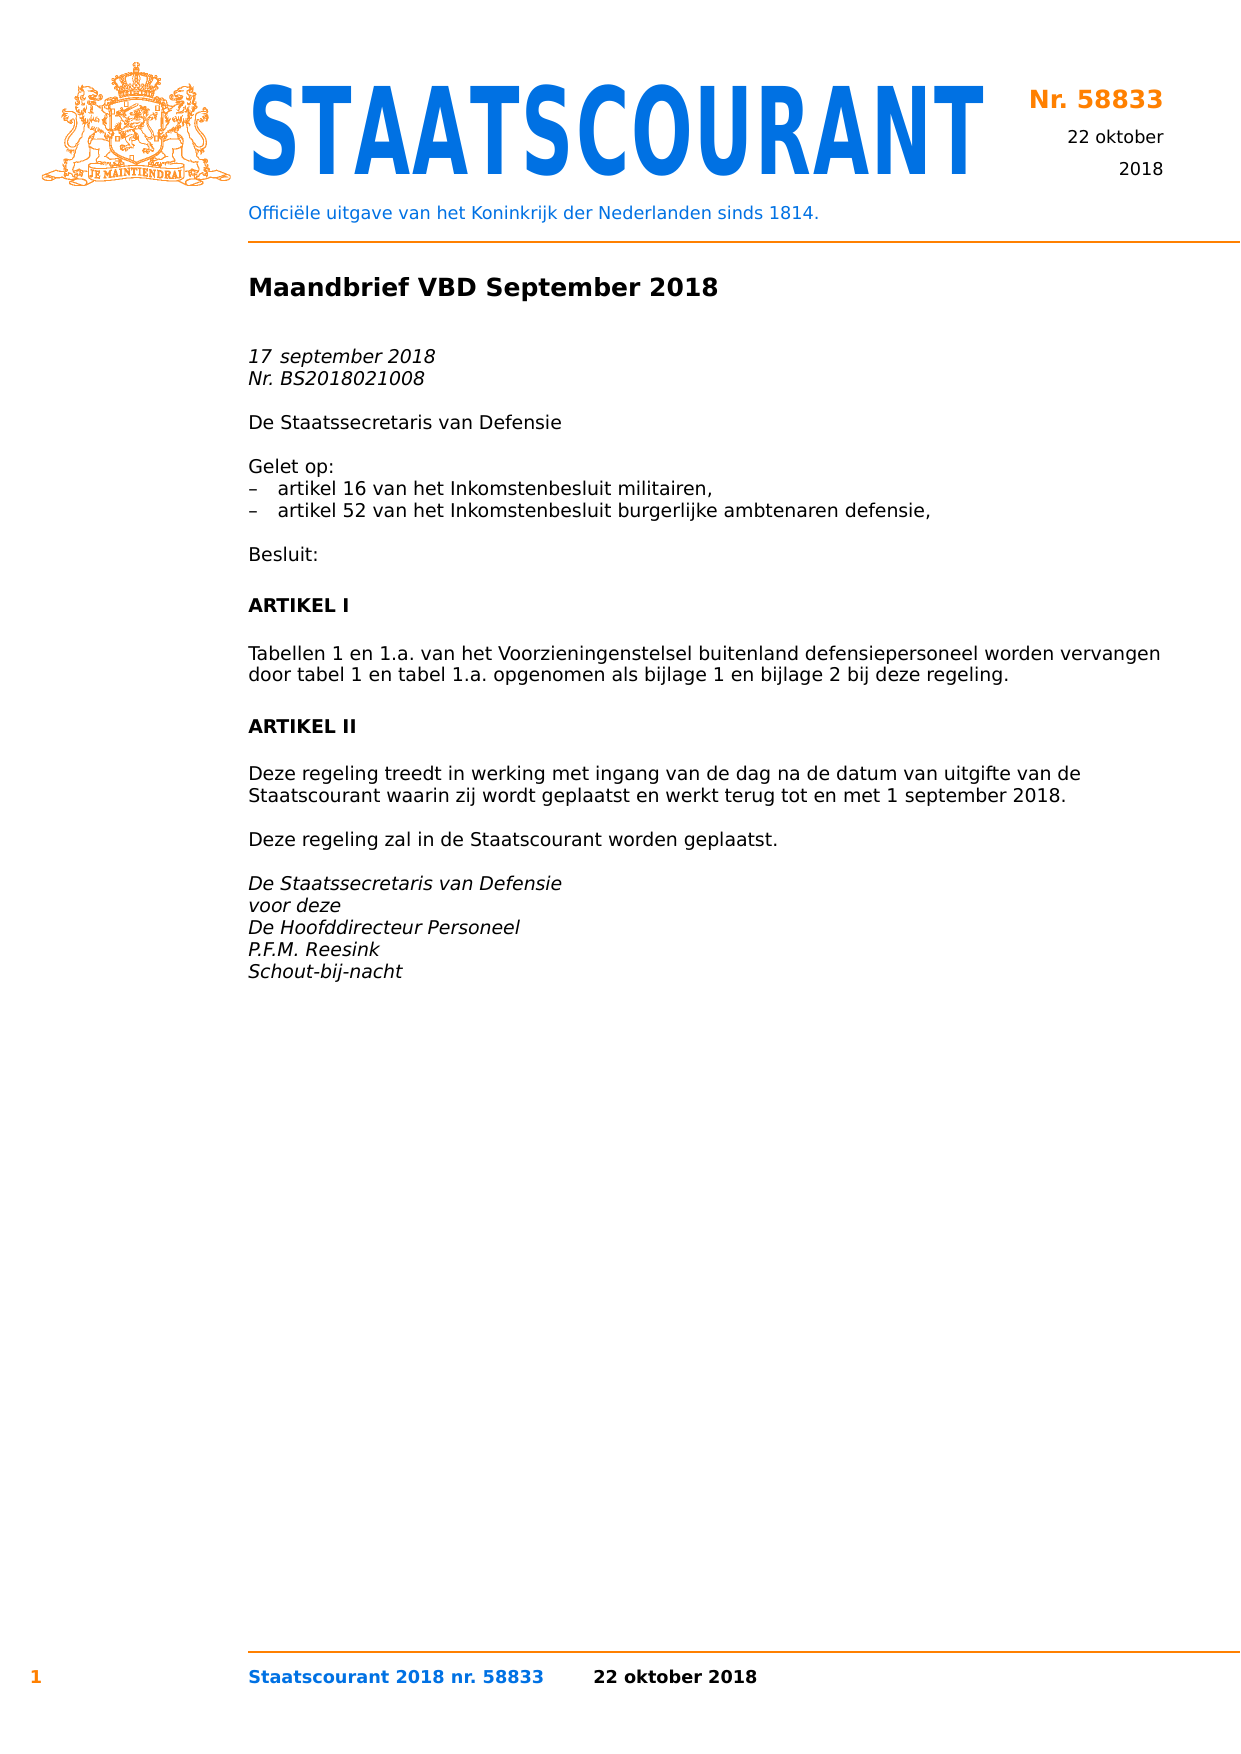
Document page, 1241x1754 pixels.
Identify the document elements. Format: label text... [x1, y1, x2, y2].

text Nr. BS2018021008 [248, 368, 1163, 390]
table_cell Officiële uitgave van het Koninkrijk der Nederlanden sinds 1814. [248, 203, 1240, 241]
text Deze regeling treedt in werking met ingang van de dag na de datum van uitgifte van de Staatscourant waarin zij wordt geplaatst en werkt terug tot en met 1 september 2018. [248, 763, 1163, 807]
text 17 september 2018 [248, 346, 1163, 368]
table_header [25, 62, 248, 241]
subtitle Maandbrief VBD September 2018 [248, 273, 1163, 302]
text – artikel 16 van het Inkomstenbesluit militairen, [248, 478, 1163, 499]
text Gelet op: [248, 456, 1163, 478]
subtitle ARTIKEL I [248, 595, 1163, 617]
picture [41, 62, 231, 186]
text Besluit: [248, 543, 1163, 565]
table_header Nr. 58833 [998, 62, 1240, 121]
table_cell 22 oktober [998, 121, 1240, 153]
text De Staatssecretaris van Defensie [248, 412, 1163, 434]
text Deze regeling zal in de Staatscourant worden geplaatst. [248, 829, 1163, 851]
text Tabellen 1 en 1.a. van het Voorzieningenstelsel buitenland defensiepersoneel worden vervangen door tabel 1 en tabel 1.a. opgenomen als bijlage 1 en bijlage 2 bij deze regeling. [248, 642, 1163, 686]
text – artikel 52 van het Inkomstenbesluit burgerlijke ambtenaren defensie, [248, 499, 1163, 522]
table_cell 2018 [998, 153, 1240, 203]
text De Staatssecretaris van Defensie voor deze De Hoofddirecteur Personeel P.F.M. Reesink Schout-bij-nacht [248, 873, 1163, 983]
table_header STAATSCOURANT [248, 62, 998, 203]
subtitle ARTIKEL II [248, 716, 1163, 738]
